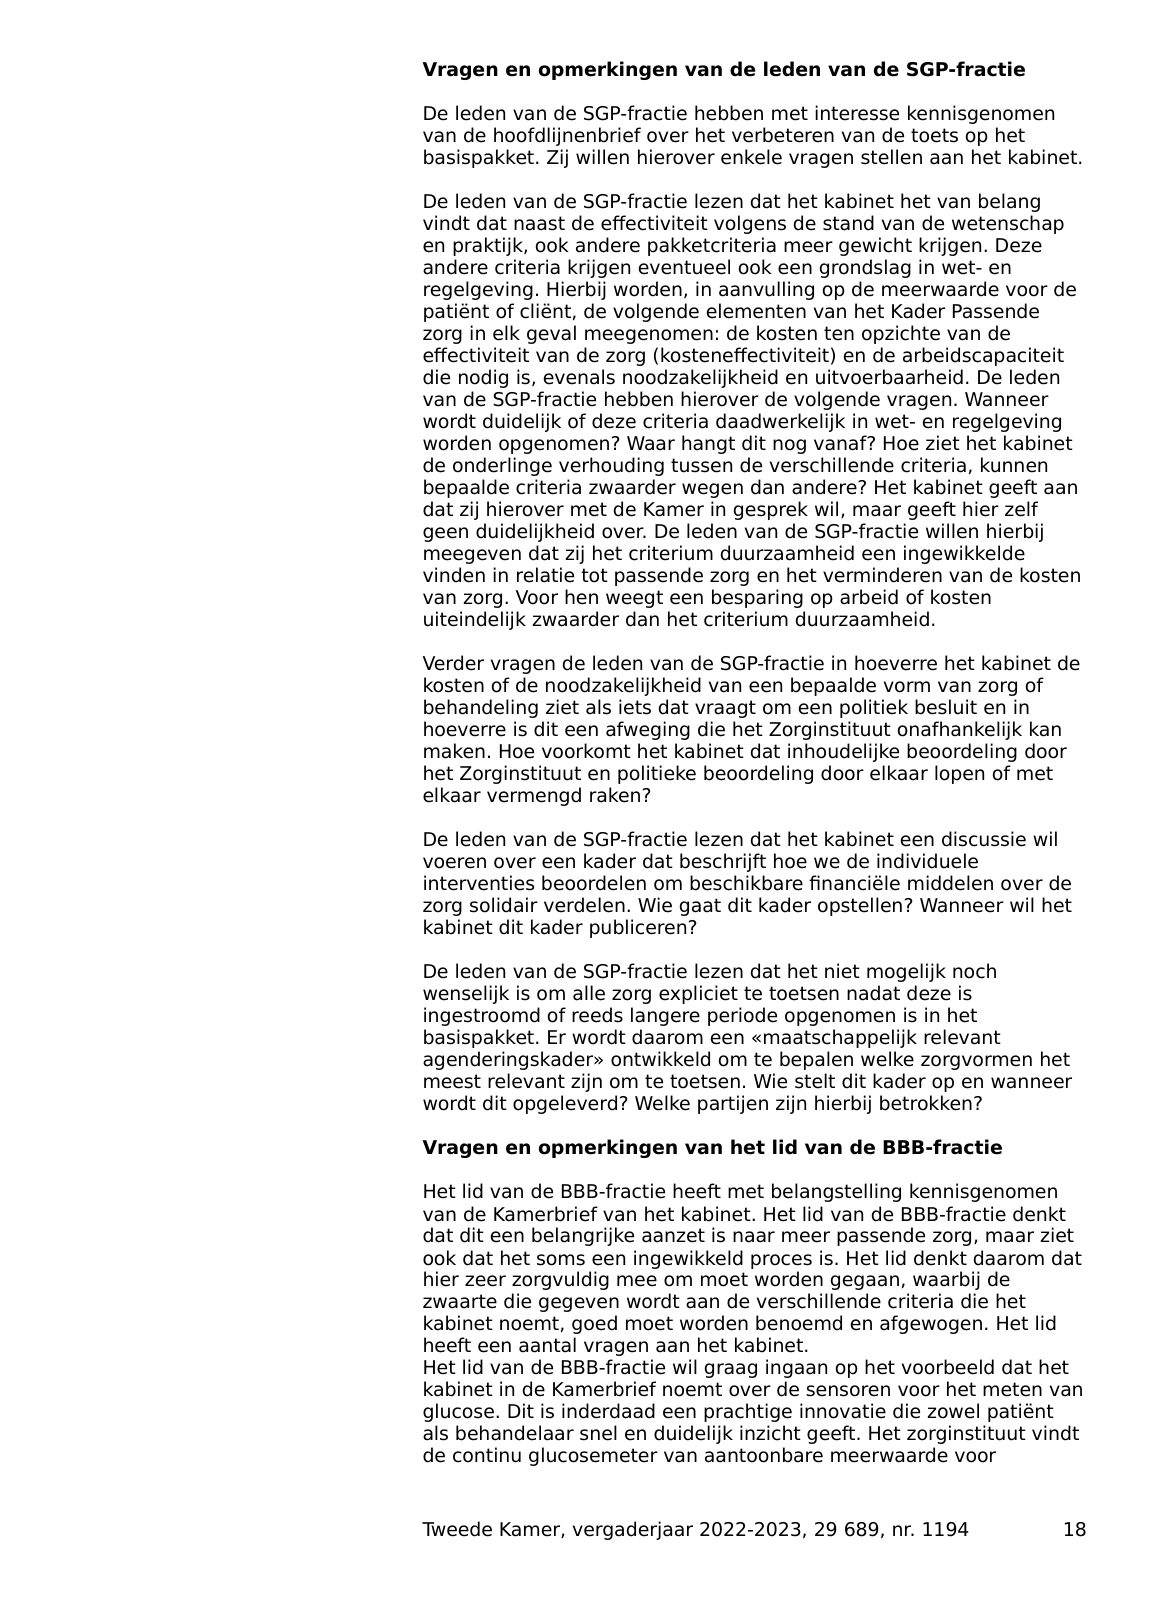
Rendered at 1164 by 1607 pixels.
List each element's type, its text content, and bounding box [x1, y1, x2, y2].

text De leden van de SGP-fractie hebben met interesse kennisgenomen van de hoofdlijnenbrief over het verbeteren van de toets op het basispakket. Zij willen hierover enkele vragen stellen aan het kabinet. [422, 103, 1087, 169]
subtitle Vragen en opmerkingen van de leden van de SGP-fractie [422, 59, 1087, 81]
text Het lid van de BBB-fractie wil graag ingaan op het voorbeeld dat het kabinet in de Kamerbrief noemt over de sensoren voor het meten van glucose. Dit is inderdaad een prachtige innovatie die zowel patiënt als behandelaar snel en duidelijk inzicht geeft. Het zorginstituut vindt de continu glucosemeter van aantoonbare meerwaarde voor [422, 1357, 1087, 1467]
subtitle Vragen en opmerkingen van het lid van de BBB-fractie [422, 1137, 1087, 1159]
text De leden van de SGP-fractie lezen dat het kabinet het van belang vindt dat naast de effectiviteit volgens de stand van de wetenschap en praktijk, ook andere pakketcriteria meer gewicht krijgen. Deze andere criteria krijgen eventueel ook een grondslag in wet- en regelgeving. Hierbij worden, in aanvulling op de meerwaarde voor de patiënt of cliënt, de volgende elementen van het Kader Passende zorg in elk geval meegenomen: de kosten ten opzichte van de effectiviteit van de zorg (kosteneffectiviteit) en de arbeidscapaciteit die nodig is, evenals noodzakelijkheid en uitvoerbaarheid. De leden van de SGP-fractie hebben hierover de volgende vragen. Wanneer wordt duidelijk of deze criteria daadwerkelijk in wet- en regelgeving worden opgenomen? Waar hangt dit nog vanaf? Hoe ziet het kabinet de onderlinge verhouding tussen de verschillende criteria, kunnen bepaalde criteria zwaarder wegen dan andere? Het kabinet geeft aan dat zij hierover met de Kamer in gesprek wil, maar geeft hier zelf geen duidelijkheid over. De leden van de SGP-fractie willen hierbij meegeven dat zij het criterium duurzaamheid een ingewikkelde vinden in relatie tot passende zorg en het verminderen van de kosten van zorg. Voor hen weegt een besparing op arbeid of kosten uiteindelijk zwaarder dan het criterium duurzaamheid. [422, 191, 1087, 631]
text Verder vragen de leden van de SGP-fractie in hoeverre het kabinet de kosten of de noodzakelijkheid van een bepaalde vorm van zorg of behandeling ziet als iets dat vraagt om een politiek besluit en in hoeverre is dit een afweging die het Zorginstituut onafhankelijk kan maken. Hoe voorkomt het kabinet dat inhoudelijke beoordeling door het Zorginstituut en politieke beoordeling door elkaar lopen of met elkaar vermengd raken? [422, 653, 1087, 807]
text Het lid van de BBB-fractie heeft met belangstelling kennisgenomen van de Kamerbrief van het kabinet. Het lid van de BBB-fractie denkt dat dit een belangrijke aanzet is naar meer passende zorg, maar ziet ook dat het soms een ingewikkeld proces is. Het lid denkt daarom dat hier zeer zorgvuldig mee om moet worden gegaan, waarbij de zwaarte die gegeven wordt aan de verschillende criteria die het kabinet noemt, goed moet worden benoemd en afgewogen. Het lid heeft een aantal vragen aan het kabinet. [422, 1181, 1087, 1357]
text De leden van de SGP-fractie lezen dat het niet mogelijk noch wenselijk is om alle zorg expliciet te toetsen nadat deze is ingestroomd of reeds langere periode opgenomen is in het basispakket. Er wordt daarom een «maatschappelijk relevant agenderingskader» ontwikkeld om te bepalen welke zorgvormen het meest relevant zijn om te toetsen. Wie stelt dit kader op en wanneer wordt dit opgeleverd? Welke partijen zijn hierbij betrokken? [422, 961, 1087, 1115]
text De leden van de SGP-fractie lezen dat het kabinet een discussie wil voeren over een kader dat beschrijft hoe we de individuele interventies beoordelen om beschikbare financiële middelen over de zorg solidair verdelen. Wie gaat dit kader opstellen? Wanneer wil het kabinet dit kader publiceren? [422, 829, 1087, 939]
